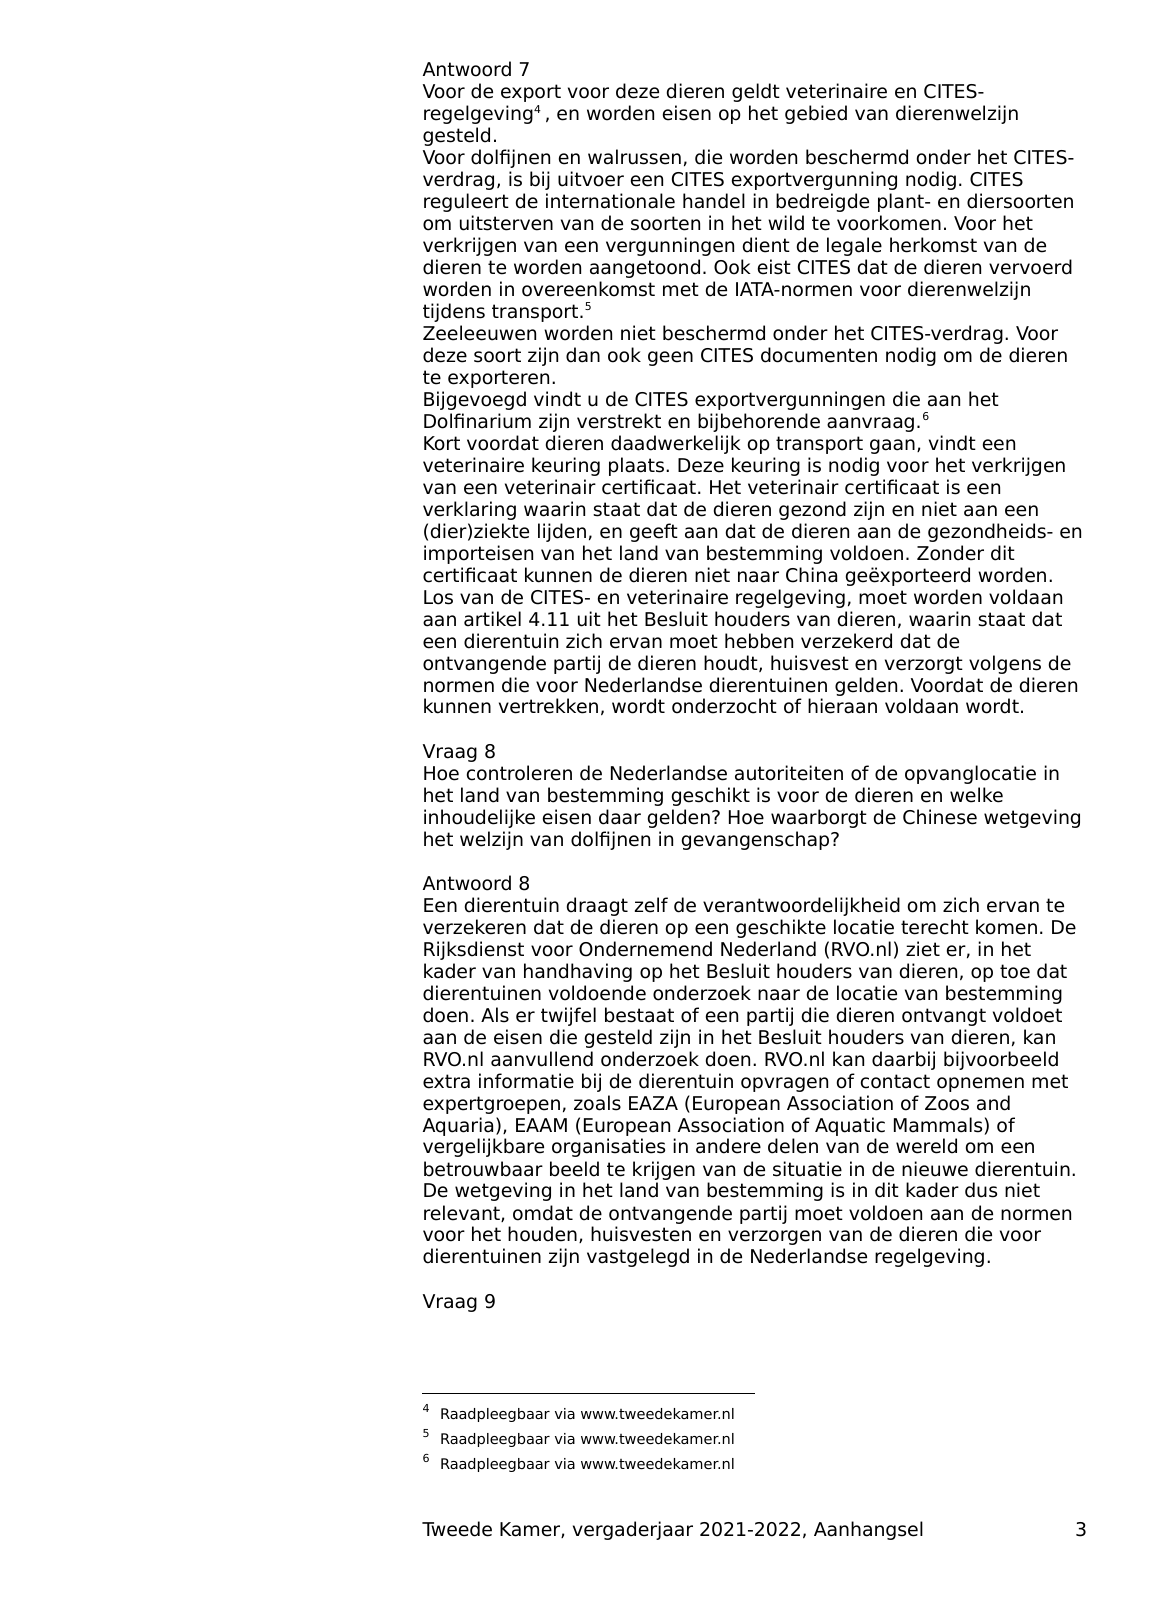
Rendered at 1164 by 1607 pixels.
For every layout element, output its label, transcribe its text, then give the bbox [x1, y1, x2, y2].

text Een dierentuin draagt zelf de verantwoordelijkheid om zich ervan te verzekeren dat de dieren op een geschikte locatie terecht komen. De Rijksdienst voor Ondernemend Nederland (RVO.nl) ziet er, in het kader van handhaving op het Besluit houders van dieren, op toe dat dierentuinen voldoende onderzoek naar de locatie van bestemming doen. Als er twijfel bestaat of een partij die dieren ontvangt voldoet aan de eisen die gesteld zijn in het Besluit houders van dieren, kan RVO.nl aanvullend onderzoek doen. RVO.nl kan daarbij bijvoorbeeld extra informatie bij de dierentuin opvragen of contact opnemen met expertgroepen, zoals EAZA (European Association of Zoos and Aquaria), EAAM (European Association of Aquatic Mammals) of vergelijkbare organisaties in andere delen van de wereld om een betrouwbaar beeld te krijgen van de situatie in de nieuwe dierentuin. [422, 895, 1087, 1180]
text Hoe controleren de Nederlandse autoriteiten of de opvanglocatie in het land van bestemming geschikt is voor de dieren en welke inhoudelijke eisen daar gelden? Hoe waarborgt de Chinese wetgeving het welzijn van dolfijnen in gevangenschap? [422, 763, 1087, 851]
text Vraag 9 [422, 1291, 1087, 1312]
text Los van de CITES- en veterinaire regelgeving, moet worden voldaan aan artikel 4.11 uit het Besluit houders van dieren, waarin staat dat een dierentuin zich ervan moet hebben verzekerd dat de ontvangende partij de dieren houdt, huisvest en verzorgt volgens de normen die voor Nederlandse dierentuinen gelden. Voordat de dieren kunnen vertrekken, wordt onderzocht of hieraan voldaan wordt. [422, 587, 1087, 718]
text Raadpleegbaar via www.tweedekamer.nl [422, 1452, 1087, 1474]
text Raadpleegbaar via www.tweedekamer.nl [422, 1402, 1087, 1424]
text Vraag 8 [422, 741, 1087, 763]
text Bijgevoegd vindt u de CITES exportvergunningen die aan het Dolfinarium zijn verstrekt en bijbehorende aanvraag. [422, 389, 1087, 433]
text Raadpleegbaar via www.tweedekamer.nl [422, 1427, 1087, 1449]
text Antwoord 7 [422, 59, 1087, 81]
text Voor de export voor deze dieren geldt veterinaire en CITES-regelgeving, en worden eisen op het gebied van dierenwelzijn gesteld. [422, 81, 1087, 147]
text Zeeleeuwen worden niet beschermd onder het CITES-verdrag. Voor deze soort zijn dan ook geen CITES documenten nodig om de dieren te exporteren. [422, 323, 1087, 389]
text De wetgeving in het land van bestemming is in dit kader dus niet relevant, omdat de ontvangende partij moet voldoen aan de normen voor het houden, huisvesten en verzorgen van de dieren die voor dierentuinen zijn vastgelegd in de Nederlandse regelgeving. [422, 1180, 1087, 1268]
text Antwoord 8 [422, 873, 1087, 895]
text Kort voordat dieren daadwerkelijk op transport gaan, vindt een veterinaire keuring plaats. Deze keuring is nodig voor het verkrijgen van een veterinair certificaat. Het veterinair certificaat is een verklaring waarin staat dat de dieren gezond zijn en niet aan een (dier)ziekte lijden, en geeft aan dat de dieren aan de gezondheids- en importeisen van het land van bestemming voldoen. Zonder dit certificaat kunnen de dieren niet naar China geëxporteerd worden. [422, 433, 1087, 587]
text Voor dolfijnen en walrussen, die worden beschermd onder het CITES-verdrag, is bij uitvoer een CITES exportvergunning nodig. CITES reguleert de internationale handel in bedreigde plant- en diersoorten om uitsterven van de soorten in het wild te voorkomen. Voor het verkrijgen van een vergunningen dient de legale herkomst van de dieren te worden aangetoond. Ook eist CITES dat de dieren vervoerd worden in overeenkomst met de IATA-normen voor dierenwelzijn tijdens transport. [422, 147, 1087, 323]
